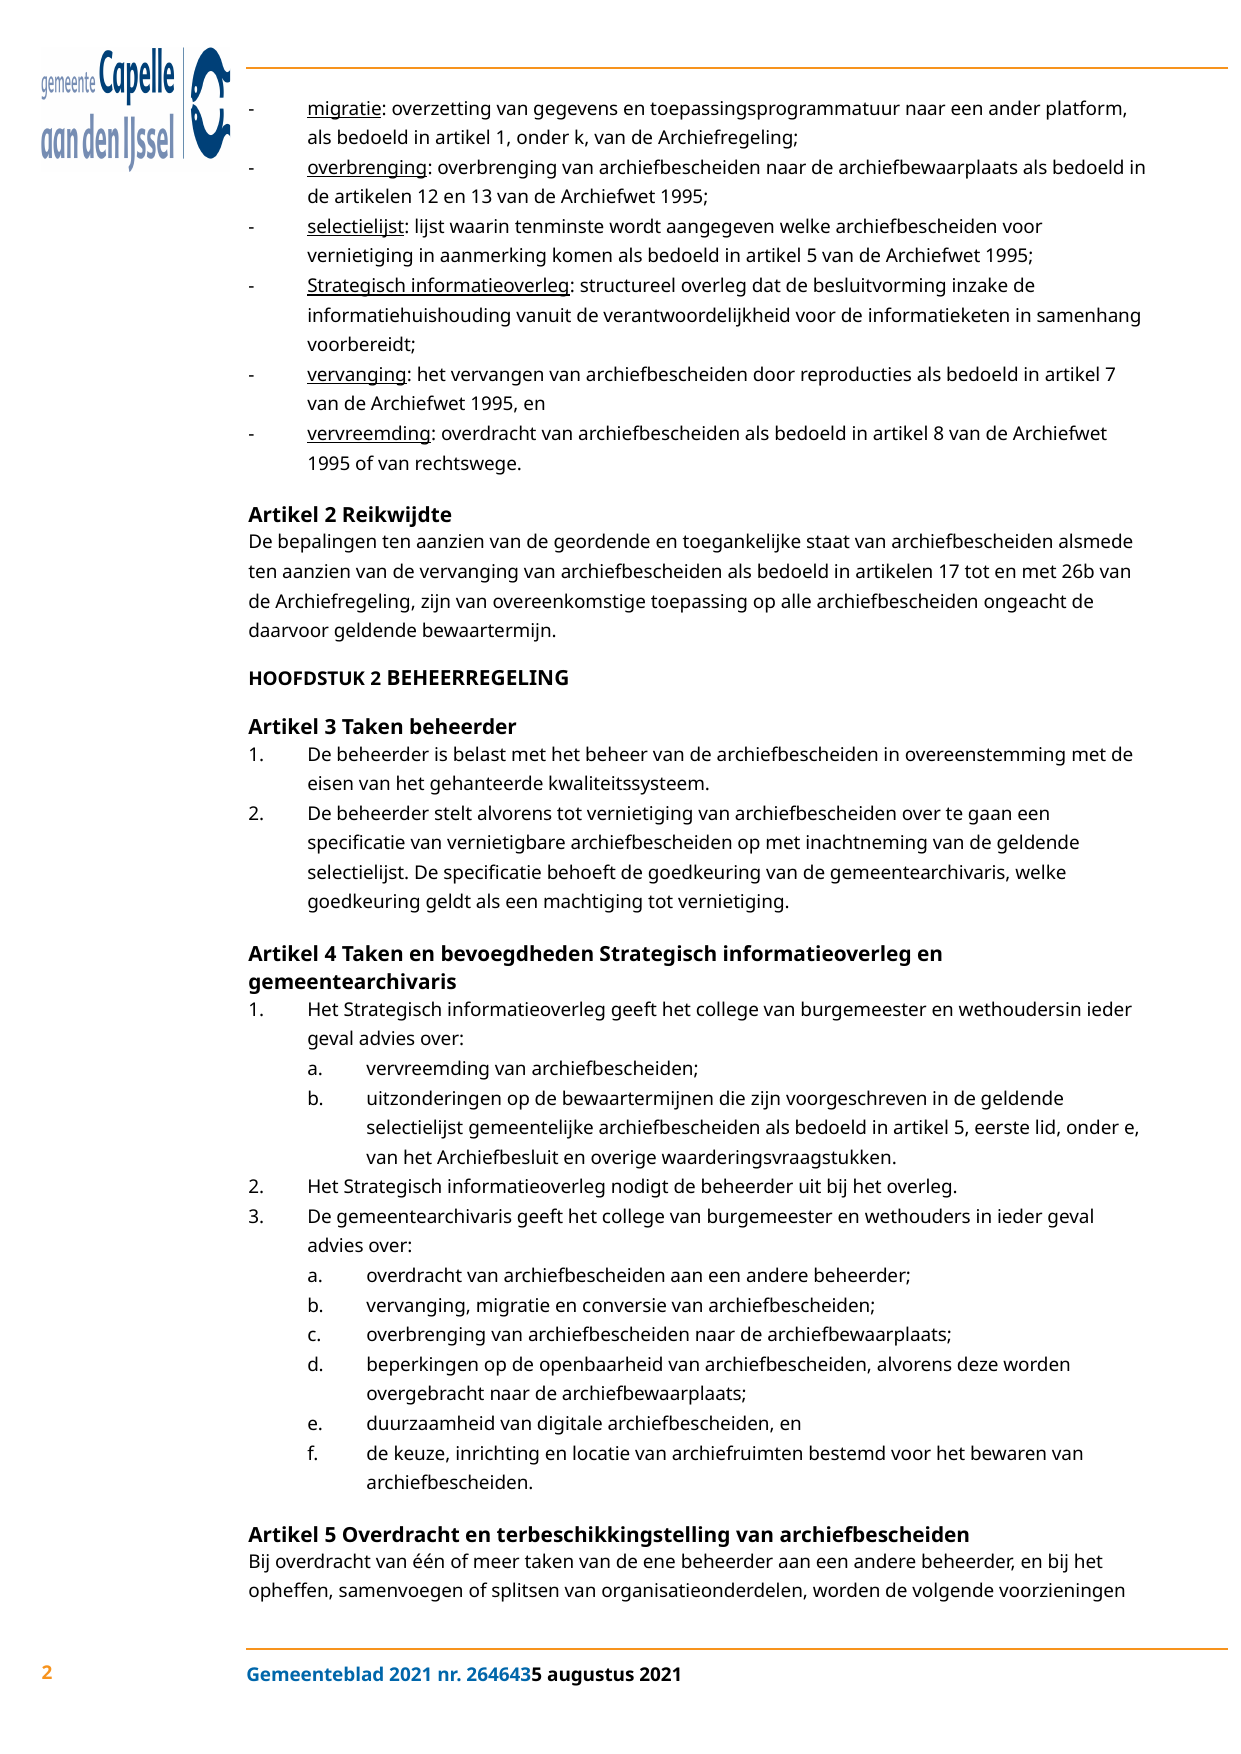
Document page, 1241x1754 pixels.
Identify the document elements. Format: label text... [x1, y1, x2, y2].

list overbrenging van archiefbescheiden naar de archiefbewaarplaats; [307, 1321, 1152, 1347]
list uitzonderingen op de bewaartermijnen die zijn voorgeschreven in de geldende selectielijst gemeentelijke archiefbescheiden als bedoeld in artikel 5, eerste lid, onder e, van het Archiefbesluit en overige waarderingsvraagstukken. [307, 1085, 1152, 1169]
list Strategisch informatieoverleg: structureel overleg dat de besluitvorming inzake de informatiehuishouding vanuit de verantwoordelijkheid voor de informatieketen in samenhang voorbereidt; [248, 272, 1152, 357]
text HOOFDSTUK 2 BEHEERREGELING [248, 663, 1152, 691]
list vervreemding van archiefbescheiden; [307, 1055, 1152, 1081]
text Artikel 2 Reikwijdte [248, 500, 1152, 529]
text Artikel 3 Taken beheerder [248, 712, 1152, 741]
list De beheerder stelt alvorens tot vernietiging van archiefbescheiden over te gaan een specificatie van vernietigbare archiefbescheiden op met inachtneming van de geldende selectielijst. De specificatie behoeft de goedkeuring van de gemeentearchivaris, welke goedkeuring geldt als een machtiging tot vernietiging. [248, 800, 1152, 914]
list selectielijst: lijst waarin tenminste wordt aangegeven welke archiefbescheiden voor vernietiging in aanmerking komen als bedoeld in artikel 5 van de Archiefwet 1995; [248, 213, 1152, 268]
list de keuze, inrichting en locatie van archiefruimten bestemd voor het bewaren van archiefbescheiden. [307, 1440, 1152, 1495]
text Bij overdracht van één of meer taken van de ene beheerder aan een andere beheerder, en bij het opheffen, samenvoegen of splitsen van organisatieonderdelen, worden de volgende voorzieningen [248, 1548, 1152, 1603]
picture [41, 47, 231, 172]
text Artikel 4 Taken en bevoegdheden Strategisch informatieoverleg en gemeentearchivaris [248, 939, 1152, 996]
text De bepalingen ten aanzien van de geordende en toegankelijke staat van archiefbescheiden alsmede ten aanzien van de vervanging van archiefbescheiden als bedoeld in artikelen 17 tot en met 26b van de Archiefregeling, zijn van overeenkomstige toepassing op alle archiefbescheiden ongeacht de daarvoor geldende bewaartermijn. [248, 529, 1152, 643]
list overdracht van archiefbescheiden aan een andere beheerder; [307, 1262, 1152, 1288]
list De beheerder is belast met het beheer van de archiefbescheiden in overeenstemming met de eisen van het gehanteerde kwaliteitssysteem. [248, 741, 1152, 796]
list De gemeentearchivaris geeft het college van burgemeester en wethouders in ieder geval advies over: [248, 1203, 1152, 1258]
list beperkingen op de openbaarheid van archiefbescheiden, alvorens deze worden overgebracht naar de archiefbewaarplaats; [307, 1351, 1152, 1406]
list Het Strategisch informatieoverleg geeft het college van burgemeester en wethoudersin ieder geval advies over: [248, 996, 1152, 1051]
list overbrenging: overbrenging van archiefbescheiden naar de archiefbewaarplaats als bedoeld in de artikelen 12 en 13 van de Archiefwet 1995; [248, 154, 1152, 209]
list Het Strategisch informatieoverleg nodigt de beheerder uit bij het overleg. [248, 1173, 1152, 1199]
list duurzaamheid van digitale archiefbescheiden, en [307, 1410, 1152, 1436]
list vervanging, migratie en conversie van archiefbescheiden; [307, 1292, 1152, 1317]
list vervreemding: overdracht van archiefbescheiden als bedoeld in artikel 8 van de Archiefwet 1995 of van rechtswege. [248, 420, 1152, 476]
list vervanging: het vervangen van archiefbescheiden door reproducties als bedoeld in artikel 7 van de Archiefwet 1995, en [248, 361, 1152, 416]
list migratie: overzetting van gegevens en toepassingsprogrammatuur naar een ander platform, als bedoeld in artikel 1, onder k, van de Archiefregeling; [248, 95, 1152, 150]
text Artikel 5 Overdracht en terbeschikkingstelling van archiefbescheiden [248, 1520, 1152, 1548]
